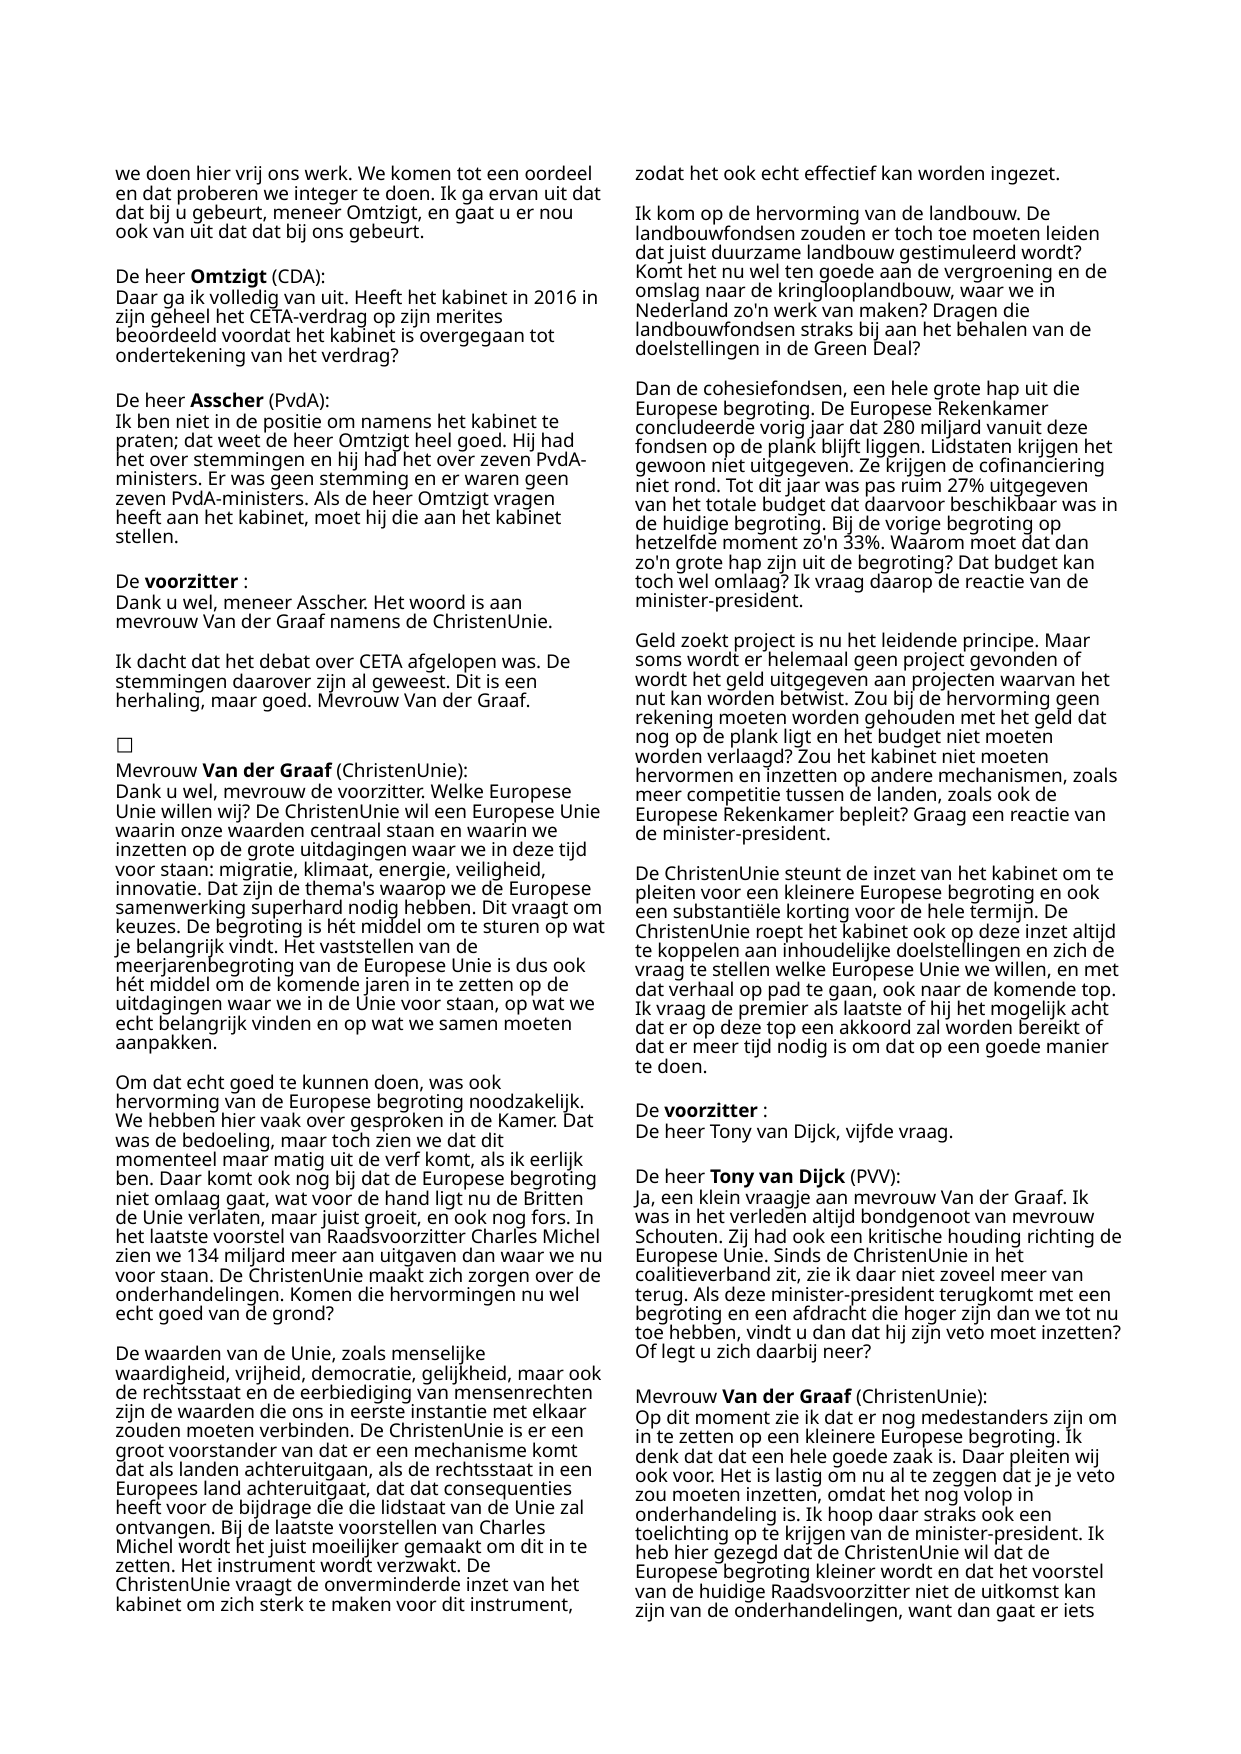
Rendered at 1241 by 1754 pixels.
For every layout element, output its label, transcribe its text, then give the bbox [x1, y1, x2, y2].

text Ja, een klein vraagje aan mevrouw Van der Graaf. Ik was in het verleden altijd bondgenoot van mevrouw Schouten. Zij had ook een kritische houding richting de Europese Unie. Sinds de ChristenUnie in het coalitieverband zit, zie ik daar niet zoveel meer van terug. Als deze minister-president terugkomt met een begroting en een afdracht die hoger zijn dan we tot nu toe hebben, vindt u dan dat hij zijn veto moet inzetten? Of legt u zich daarbij neer? [635, 1189, 1125, 1363]
text De heer Tony van Dijck (PVV): [635, 1163, 1125, 1189]
text De voorzitter : [115, 568, 605, 594]
text Mevrouw Van der Graaf (ChristenUnie): [635, 1383, 1125, 1409]
text Geld zoekt project is nu het leidende principe. Maar soms wordt er helemaal geen project gevonden of wordt het geld uitgegeven aan projecten waarvan het nut kan worden betwist. Zou bij de hervorming geen rekening moeten worden gehouden met het geld dat nog op de plank ligt en het budget niet moeten worden verlaagd? Zou het kabinet niet moeten hervormen en inzetten op andere mechanismen, zoals meer competitie tussen de landen, zoals ook de Europese Rekenkamer bepleit? Graag een reactie van de minister-president. [635, 632, 1125, 844]
text Op dit moment zie ik dat er nog medestanders zijn om in te zetten op een kleinere Europese begroting. Ik denk dat dat een hele goede zaak is. Daar pleiten wij ook voor. Het is lastig om nu al te zeggen dat je je veto zou moeten inzetten, omdat het nog volop in onderhandeling is. Ik hoop daar straks ook een toelichting op te krijgen van de minister-president. Ik heb hier gezegd dat de ChristenUnie wil dat de Europese begroting kleiner wordt en dat het voorstel van de huidige Raadsvoorzitter niet de uitkomst kan zijn van de onderhandelingen, want dan gaat er iets [635, 1409, 1125, 1621]
text we doen hier vrij ons werk. We komen tot een oordeel en dat proberen we integer te doen. Ik ga ervan uit dat dat bij u gebeurt, meneer Omtzigt, en gaat u er nou ook van uit dat dat bij ons gebeurt. [115, 165, 605, 242]
text Dank u wel, mevrouw de voorzitter. Welke Europese Unie willen wij? De ChristenUnie wil een Europese Unie waarin onze waarden centraal staan en waarin we inzetten op de grote uitdagingen waar we in deze tijd voor staan: migratie, klimaat, energie, veiligheid, innovatie. Dat zijn de thema's waarop we de Europese samenwerking superhard nodig hebben. Dit vraagt om keuzes. De begroting is hét middel om te sturen op wat je belangrijk vindt. Het vaststellen van de meerjarenbegroting van de Europese Unie is dus ook hét middel om de komende jaren in te zetten op de uitdagingen waar we in de Unie voor staan, op wat we echt belangrijk vinden en op wat we samen moeten aanpakken. [115, 783, 605, 1053]
text Om dat echt goed te kunnen doen, was ook hervorming van de Europese begroting noodzakelijk. We hebben hier vaak over gesproken in de Kamer. Dat was de bedoeling, maar toch zien we dat dit momenteel maar matig uit de verf komt, als ik eerlijk ben. Daar komt ook nog bij dat de Europese begroting niet omlaag gaat, wat voor de hand ligt nu de Britten de Unie verlaten, maar juist groeit, en ook nog fors. In het laatste voorstel van Raadsvoorzitter Charles Michel zien we 134 miljard meer aan uitgaven dan waar we nu voor staan. De ChristenUnie maakt zich zorgen over de onderhandelingen. Komen die hervormingen nu wel echt goed van de grond? [115, 1074, 605, 1324]
text De waarden van de Unie, zoals menselijke waardigheid, vrijheid, democratie, gelijkheid, maar ook de rechtsstaat en de eerbiediging van mensenrechten zijn de waarden die ons in eerste instantie met elkaar zouden moeten verbinden. De ChristenUnie is er een groot voorstander van dat er een mechanisme komt dat als landen achteruitgaan, als de rechtsstaat in een Europees land achteruitgaat, dat dat consequenties heeft voor de bijdrage die die lidstaat van de Unie zal ontvangen. Bij de laatste voorstellen van Charles Michel wordt het juist moeilijker gemaakt om dit in te zetten. Het instrument wordt verzwakt. De ChristenUnie vraagt de onverminderde inzet van het kabinet om zich sterk te maken voor dit instrument, [115, 1345, 605, 1615]
text Dan de cohesiefondsen, een hele grote hap uit die Europese begroting. De Europese Rekenkamer concludeerde vorig jaar dat 280 miljard vanuit deze fondsen op de plank blijft liggen. Lidstaten krijgen het gewoon niet uitgegeven. Ze krijgen de cofinanciering niet rond. Tot dit jaar was pas ruim 27% uitgegeven van het totale budget dat daarvoor beschikbaar was in de huidige begroting. Bij de vorige begroting op hetzelfde moment zo'n 33%. Waarom moet dat dan zo'n grote hap zijn uit de begroting? Dat budget kan toch wel omlaag? Ik vraag daarop de reactie van de minister-president. [635, 380, 1125, 611]
text De ChristenUnie steunt de inzet van het kabinet om te pleiten voor een kleinere Europese begroting en ook een substantiële korting voor de hele termijn. De ChristenUnie roept het kabinet ook op deze inzet altijd te koppelen aan inhoudelijke doelstellingen en zich de vraag te stellen welke Europese Unie we willen, en met dat verhaal op pad te gaan, ook naar de komende top. Ik vraag de premier als laatste of hij het mogelijk acht dat er op deze top een akkoord zal worden bereikt of dat er meer tijd nodig is om dat op een goede manier te doen. [635, 865, 1125, 1077]
text Daar ga ik volledig van uit. Heeft het kabinet in 2016 in zijn geheel het CETA-verdrag op zijn merites beoordeeld voordat het kabinet is overgegaan tot ondertekening van het verdrag? [115, 289, 605, 366]
text De heer Tony van Dijck, vijfde vraag. [635, 1123, 1125, 1143]
text Ik dacht dat het debat over CETA afgelopen was. De stemmingen daarover zijn al geweest. Dit is een herhaling, maar goed. Mevrouw Van der Graaf. [115, 653, 605, 711]
text De heer Asscher (PvdA): [115, 387, 605, 413]
text Ik ben niet in de positie om namens het kabinet te praten; dat weet de heer Omtzigt heel goed. Hij had het over stemmingen en hij had het over zeven PvdA-ministers. Er was geen stemming en er waren geen zeven PvdA-ministers. Als de heer Omtzigt vragen heeft aan het kabinet, moet hij die aan het kabinet stellen. [115, 413, 605, 547]
text De heer Omtzigt (CDA): [115, 263, 605, 289]
text zodat het ook echt effectief kan worden ingezet. [635, 165, 1125, 184]
text ⬜ [115, 732, 605, 758]
text Dank u wel, meneer Asscher. Het woord is aan mevrouw Van der Graaf namens de ChristenUnie. [115, 594, 605, 633]
text De voorzitter : [635, 1098, 1125, 1123]
text Ik kom op de hervorming van de landbouw. De landbouwfondsen zouden er toch toe moeten leiden dat juist duurzame landbouw gestimuleerd wordt? Komt het nu wel ten goede aan de vergroening en de omslag naar de kringlooplandbouw, waar we in Nederland zo'n werk van maken? Dragen die landbouwfondsen straks bij aan het behalen van de doelstellingen in de Green Deal? [635, 205, 1125, 359]
text Mevrouw Van der Graaf (ChristenUnie): [115, 758, 605, 783]
